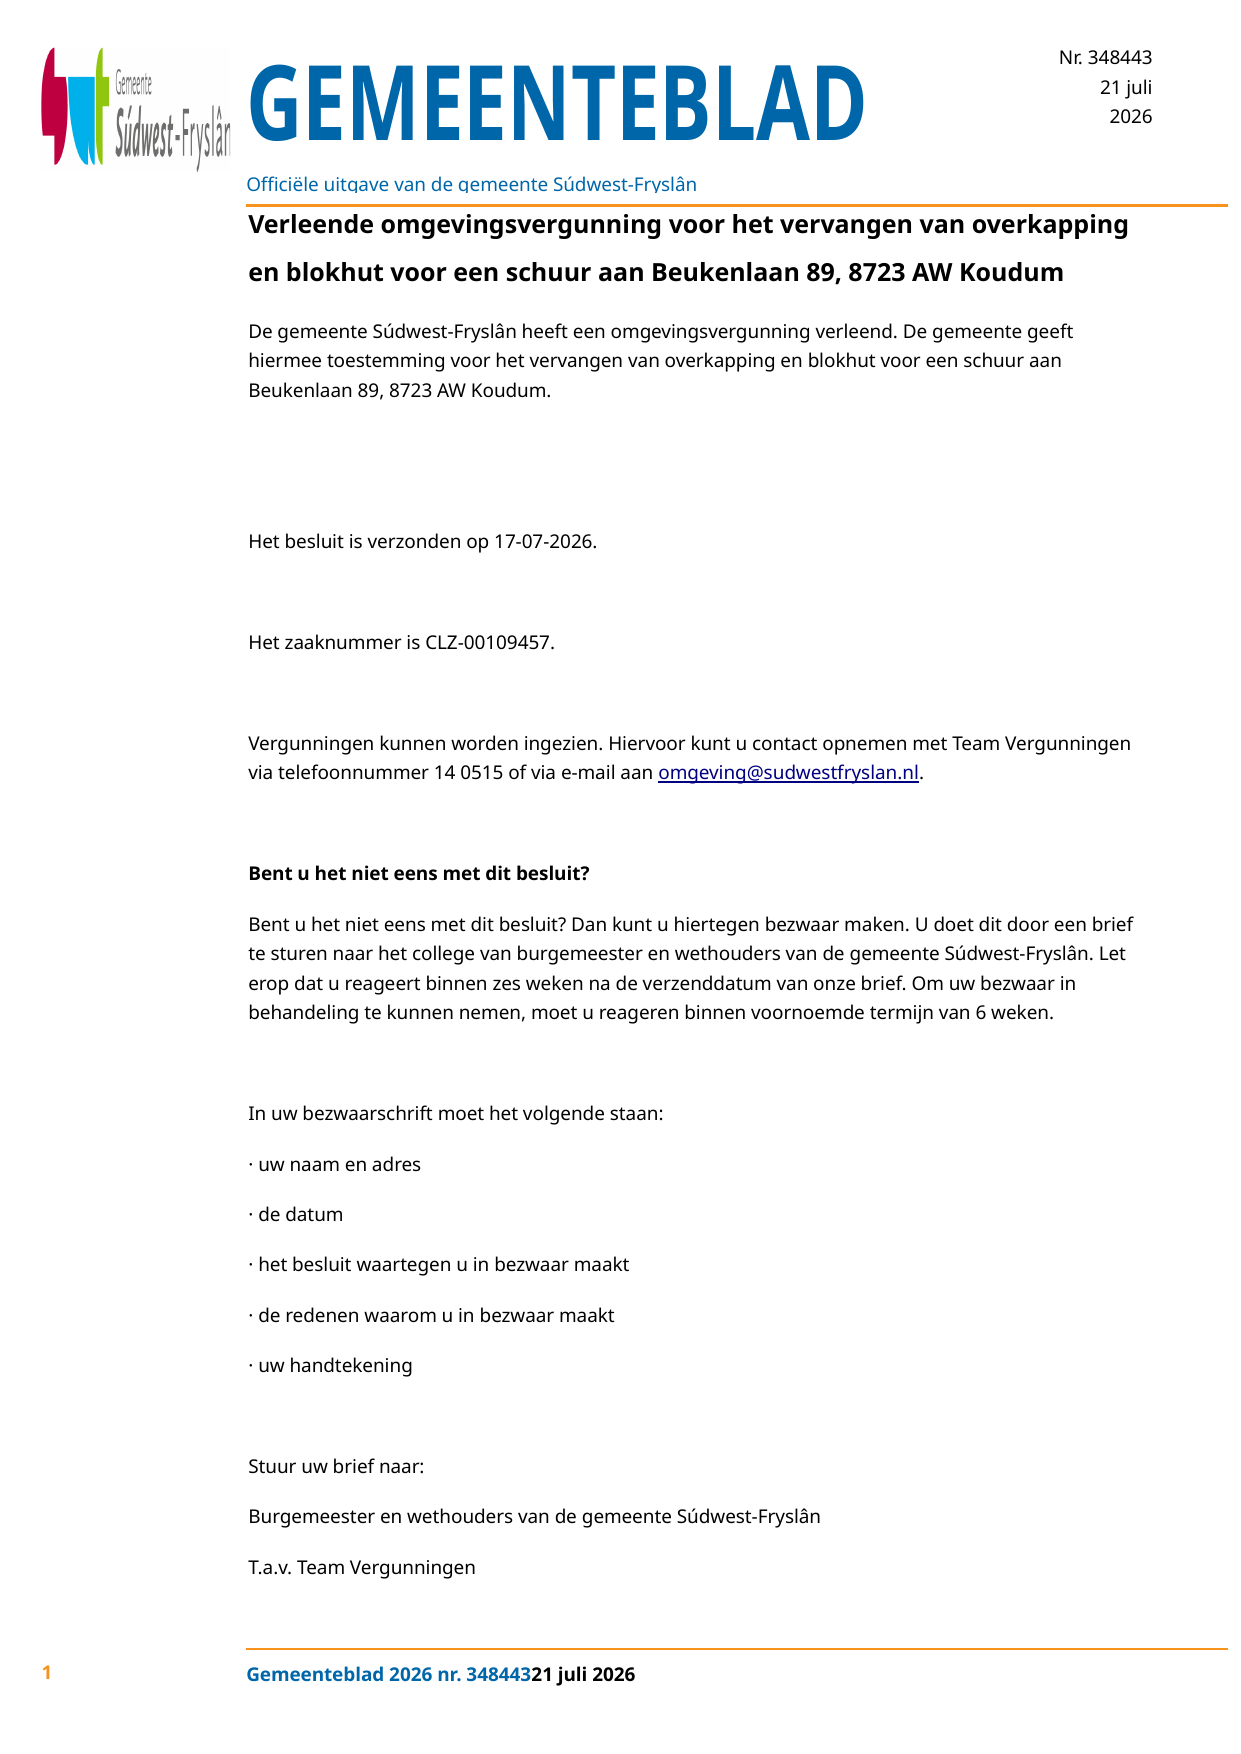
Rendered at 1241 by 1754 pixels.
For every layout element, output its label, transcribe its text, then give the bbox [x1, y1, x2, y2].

text T.a.v. Team Vergunningen [248, 1554, 1152, 1580]
text · uw handtekening [248, 1352, 1152, 1378]
text In uw bezwaarschrift moet het volgende staan: [248, 1100, 1152, 1126]
text Burgemeester en wethouders van de gemeente Súdwest-Fryslân [248, 1504, 1152, 1529]
text · de datum [248, 1201, 1152, 1227]
text Vergunningen kunnen worden ingezien. Hiervoor kunt u contact opnemen met Team Vergunningen via telefoonnummer 14 0515 of via e-mail aan omgeving@sudwestfryslan.nl. [248, 730, 1152, 785]
text · uw naam en adres [248, 1151, 1152, 1177]
text Het zaaknummer is CLZ-00109457. [248, 629, 1152, 655]
text · de redenen waarom u in bezwaar maakt [248, 1302, 1152, 1328]
text Bent u het niet eens met dit besluit? Dan kunt u hiertegen bezwaar maken. U doet dit door een brief te sturen naar het college van burgemeester en wethouders van de gemeente Súdwest-Fryslân. Let erop dat u reageert binnen zes weken na de verzenddatum van onze brief. Om uw bezwaar in behandeling te kunnen nemen, moet u reageren binnen voornoemde termijn van 6 weken. [248, 911, 1152, 1025]
text · het besluit waartegen u in bezwaar maakt [248, 1252, 1152, 1277]
picture [41, 47, 231, 172]
text Het besluit is verzonden op 17-07-2026. [248, 528, 1152, 554]
text Stuur uw brief naar: [248, 1453, 1152, 1479]
text Bent u het niet eens met dit besluit? [248, 860, 1152, 886]
text Verleende omgevingsvergunning voor het vervangen van overkapping en blokhut voor een schuur aan Beukenlaan 89, 8723 AW Koudum [248, 207, 1152, 288]
text De gemeente Súdwest-Fryslân heeft een omgevingsvergunning verleend. De gemeente geeft hiermee toestemming voor het vervangen van overkapping en blokhut voor een schuur aan Beukenlaan 89, 8723 AW Koudum. [248, 318, 1152, 403]
